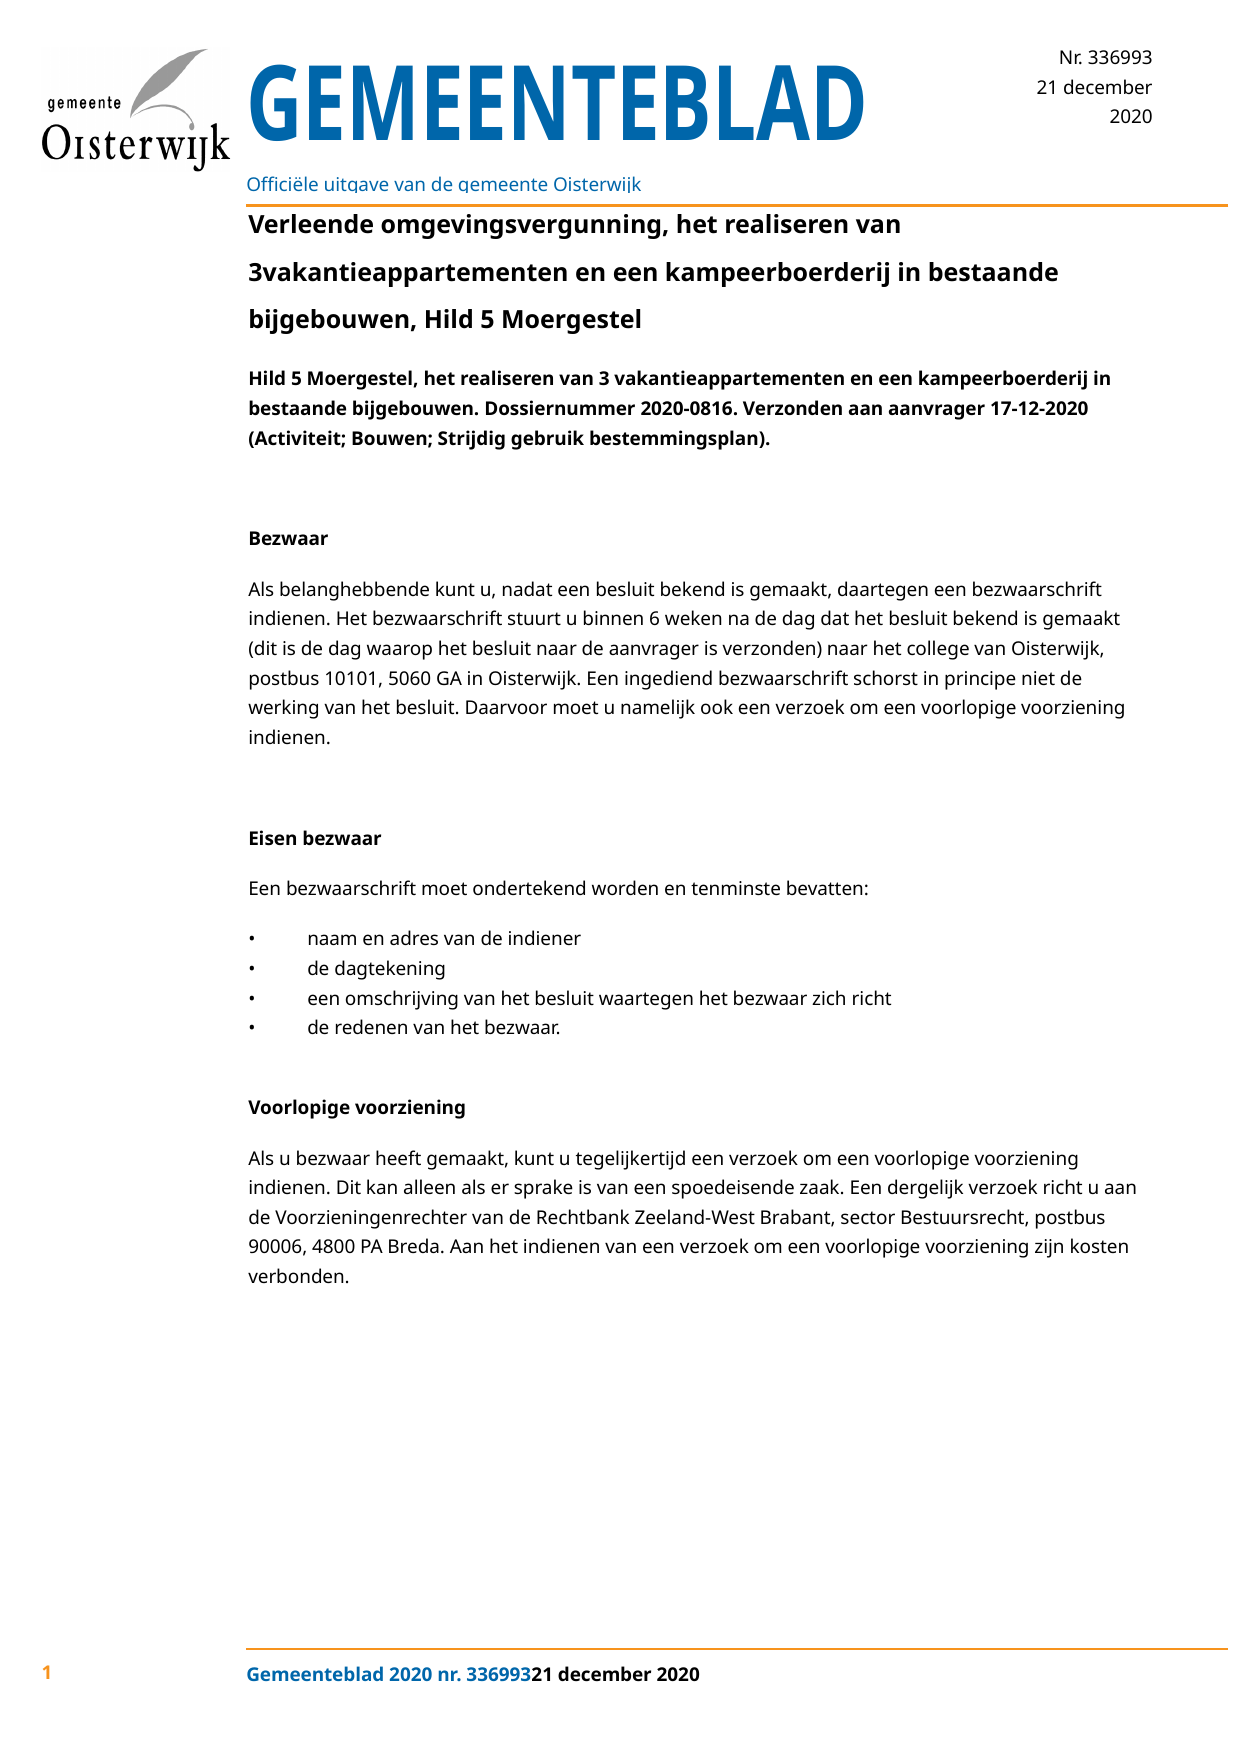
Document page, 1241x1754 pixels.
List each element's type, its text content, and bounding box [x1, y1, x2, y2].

list een omschrijving van het besluit waartegen het bezwaar zich richt [248, 985, 1152, 1010]
text Hild 5 Moergestel, het realiseren van 3 vakantieappartementen en een kampeerboerderij in bestaande bijgebouwen. Dossiernummer 2020-0816. Verzonden aan aanvrager 17-12-2020 (Activiteit; Bouwen; Strijdig gebruik bestemmingsplan). [248, 366, 1152, 450]
text Bezwaar [248, 526, 1152, 551]
text Voorlopige voorziening [248, 1094, 1152, 1120]
text Verleende omgevingsvergunning, het realiseren van 3vakantieappartementen en een kampeerboerderij in bestaande bijgebouwen, Hild 5 Moergestel [248, 207, 1152, 336]
text Als u bezwaar heeft gemaakt, kunt u tegelijkertijd een verzoek om een voorlopige voorziening indienen. Dit kan alleen als er sprake is van een spoedeisende zaak. Een dergelijk verzoek richt u aan de Voorzieningenrechter van de Rechtbank Zeeland-West Brabant, sector Bestuursrecht, postbus 90006, 4800 PA Breda. Aan het indienen van een verzoek om een voorlopige voorziening zijn kosten verbonden. [248, 1145, 1152, 1289]
text Eisen bezwaar [248, 825, 1152, 850]
list de dagtekening [248, 955, 1152, 981]
list naam en adres van de indiener [248, 926, 1152, 951]
picture [41, 47, 231, 172]
list de redenen van het bezwaar. [248, 1014, 1152, 1040]
text Een bezwaarschrift moet ondertekend worden en tenminste bevatten: [248, 875, 1152, 901]
text Als belanghebbende kunt u, nadat een besluit bekend is gemaakt, daartegen een bezwaarschrift indienen. Het bezwaarschrift stuurt u binnen 6 weken na de dag dat het besluit bekend is gemaakt (dit is de dag waarop het besluit naar de aanvrager is verzonden) naar het college van Oisterwijk, postbus 10101, 5060 GA in Oisterwijk. Een ingediend bezwaarschrift schorst in principe niet de werking van het besluit. Daarvoor moet u namelijk ook een verzoek om een voorlopige voorziening indienen. [248, 576, 1152, 749]
